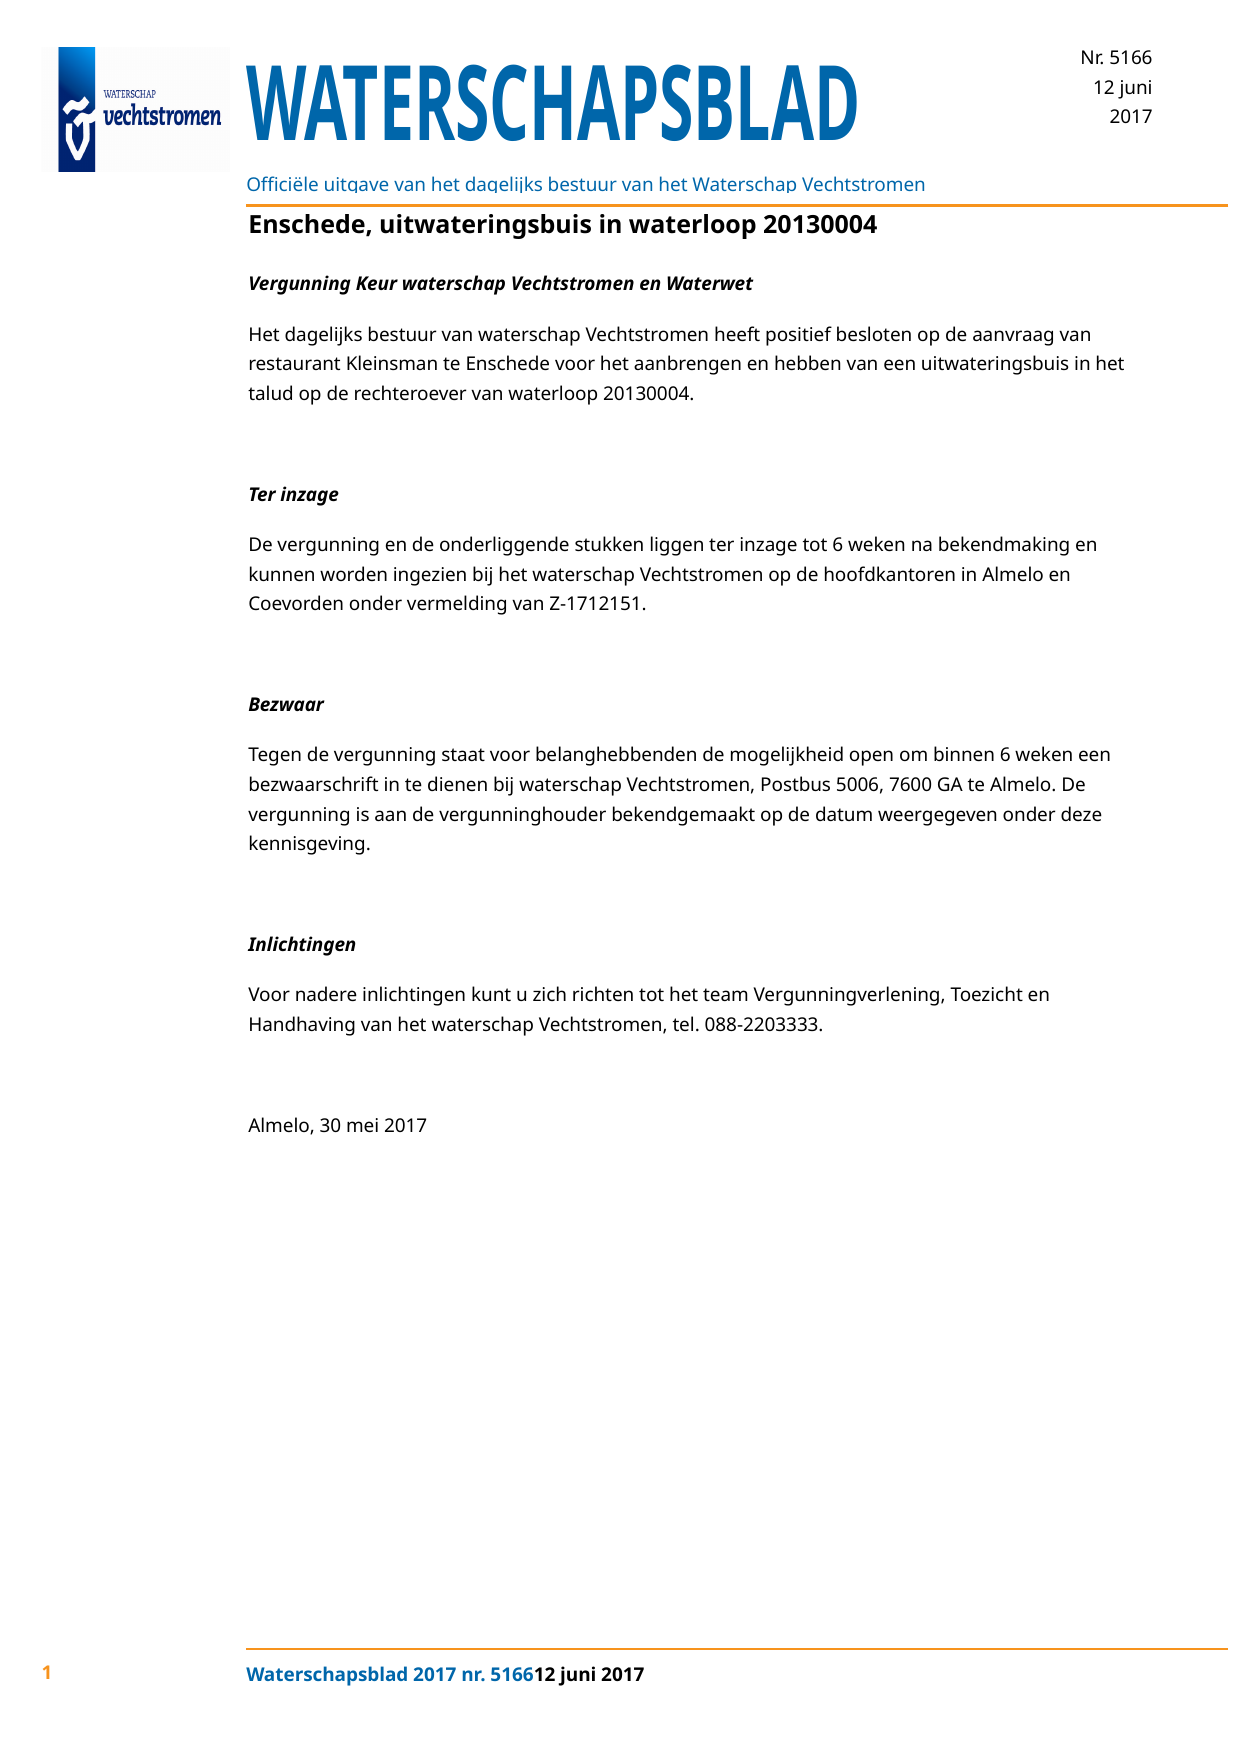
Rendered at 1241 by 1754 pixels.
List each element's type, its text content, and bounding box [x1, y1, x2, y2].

text Tegen de vergunning staat voor belanghebbenden de mogelijkheid open om binnen 6 weken een bezwaarschrift in te dienen bij waterschap Vechtstromen, Postbus 5006, 7600 GA te Almelo. De vergunning is aan de vergunninghouder bekendgemaakt op de datum weergegeven onder deze kennisgeving. [248, 742, 1152, 856]
text Inlichtingen [248, 931, 1152, 957]
text Enschede, uitwateringsbuis in waterloop 20130004 [248, 207, 1152, 241]
text Bezwaar [248, 691, 1152, 717]
text Vergunning Keur waterschap Vechtstromen en Waterwet [248, 270, 1152, 296]
text De vergunning en de onderliggende stukken liggen ter inzage tot 6 weken na bekendmaking en kunnen worden ingezien bij het waterschap Vechtstromen op de hoofdkantoren in Almelo en Coevorden onder vermelding van Z-1712151. [248, 531, 1152, 616]
text Ter inzage [248, 481, 1152, 506]
text Het dagelijks bestuur van waterschap Vechtstromen heeft positief besloten op de aanvraag van restaurant Kleinsman te Enschede voor het aanbrengen en hebben van een uitwateringsbuis in het talud op de rechteroever van waterloop 20130004. [248, 321, 1152, 406]
picture [41, 47, 231, 172]
text Almelo, 30 mei 2017 [248, 1112, 1152, 1138]
text Voor nadere inlichtingen kunt u zich richten tot het team Vergunningverlening, Toezicht en Handhaving van het waterschap Vechtstromen, tel. 088-2203333. [248, 982, 1152, 1037]
